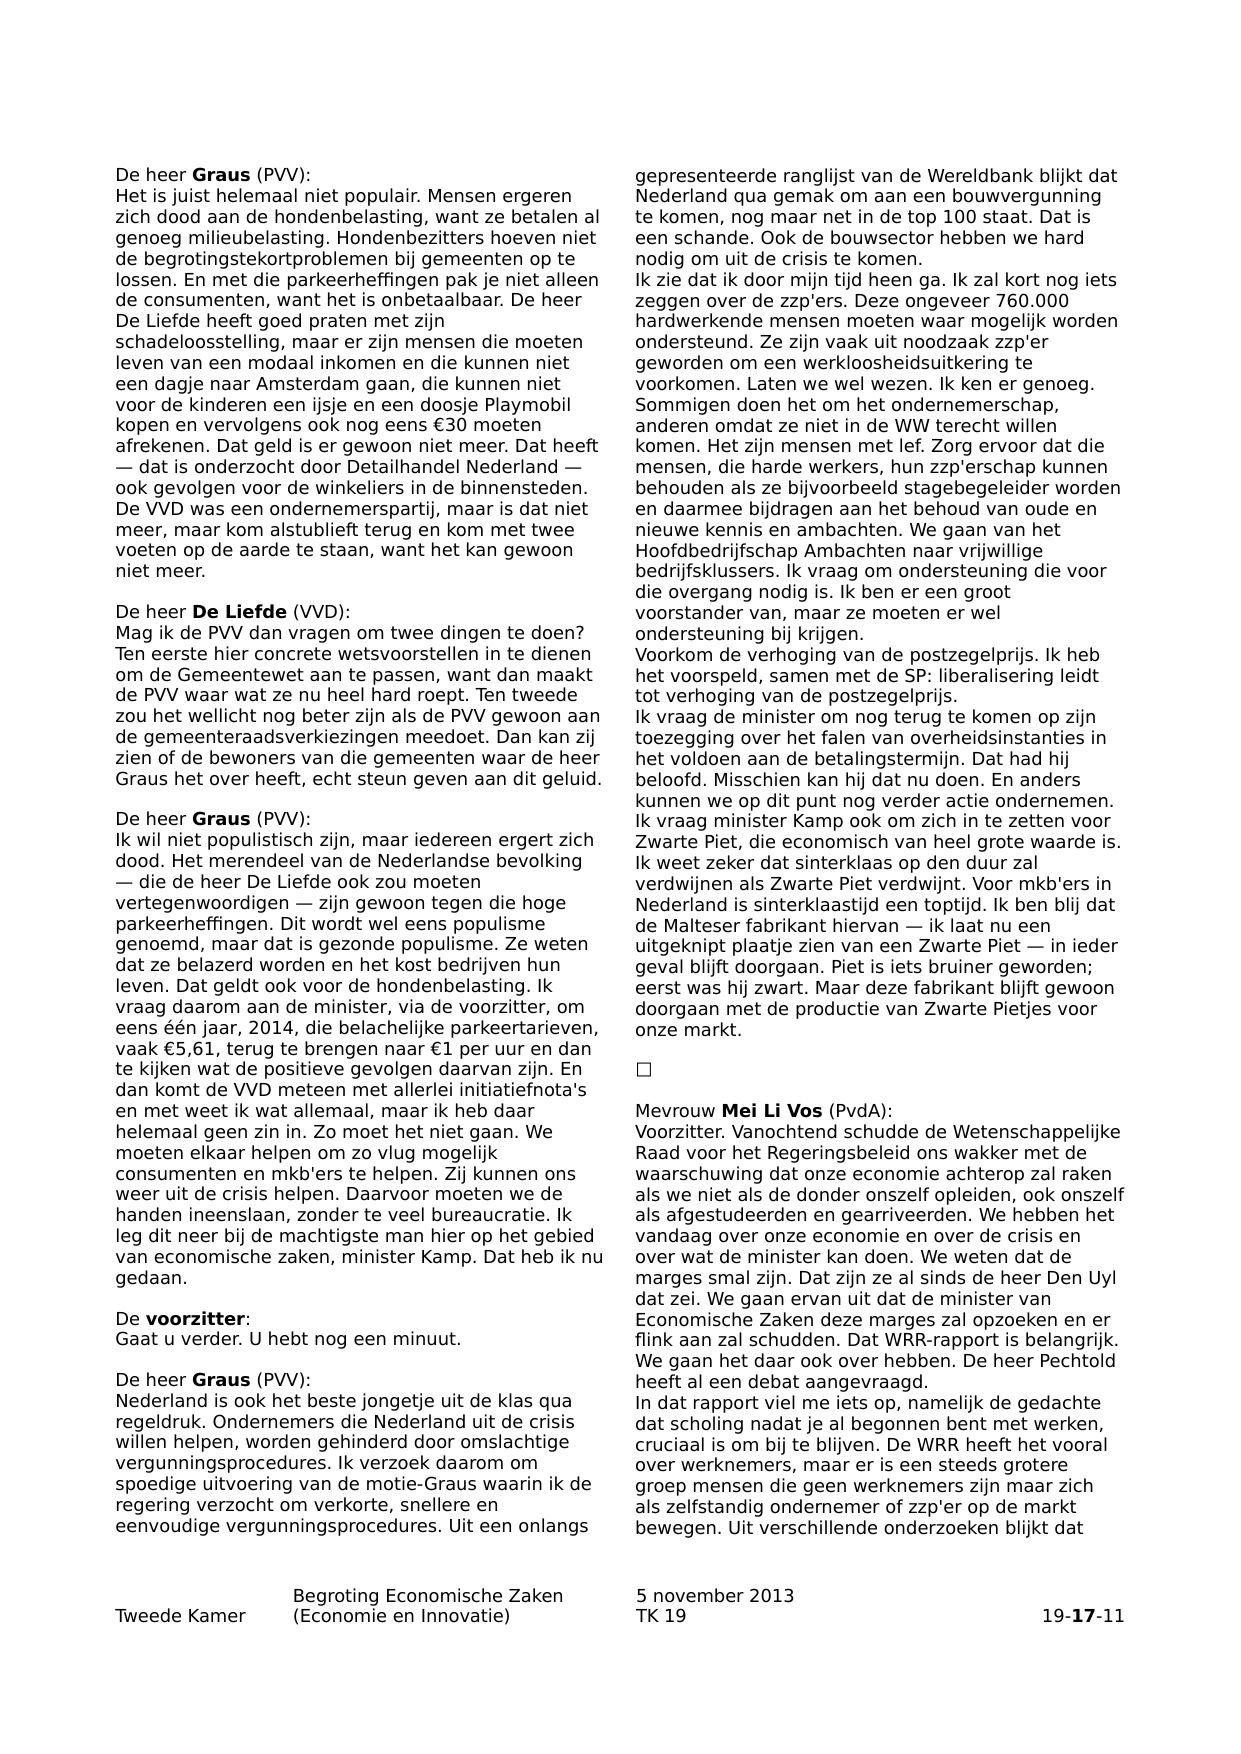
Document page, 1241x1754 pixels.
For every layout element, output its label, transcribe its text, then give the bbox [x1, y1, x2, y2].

text Het is juist helemaal niet populair. Mensen ergeren zich dood aan de hondenbelasting, want ze betalen al genoeg milieubelasting. Hondenbezitters hoeven niet de begrotingstekortproblemen bij gemeenten op te lossen. En met die parkeerheffingen pak je niet alleen de consumenten, want het is onbetaalbaar. De heer De Liefde heeft goed praten met zijn schadeloosstelling, maar er zijn mensen die moeten leven van een modaal inkomen en die kunnen niet een dagje naar Amsterdam gaan, die kunnen niet voor de kinderen een ijsje en een doosje Playmobil kopen en vervolgens ook nog eens €30 moeten afrekenen. Dat geld is er gewoon niet meer. Dat heeft — dat is onderzocht door Detailhandel Nederland — ook gevolgen voor de winkeliers in de binnensteden. De VVD was een ondernemerspartij, maar is dat niet meer, maar kom alstublieft terug en kom met twee voeten op de aarde te staan, want het kan gewoon niet meer. [115, 186, 605, 582]
text Nederland is ook het beste jongetje uit de klas qua regeldruk. Ondernemers die Nederland uit de crisis willen helpen, worden gehinderd door omslachtige vergunningsprocedures. Ik verzoek daarom om spoedige uitvoering van de motie-Graus waarin ik de regering verzocht om verkorte, snellere en eenvoudige vergunningsprocedures. Uit een onlangs [115, 1391, 605, 1536]
text Voorzitter. Vanochtend schudde de Wetenschappelijke Raad voor het Regeringsbeleid ons wakker met de waarschuwing dat onze economie achterop zal raken als we niet als de donder onszelf opleiden, ook onszelf als afgestudeerden en gearriveerden. We hebben het vandaag over onze economie en over de crisis en over wat de minister kan doen. We weten dat de marges smal zijn. Dat zijn ze al sinds de heer Den Uyl dat zei. We gaan ervan uit dat de minister van Economische Zaken deze marges zal opzoeken en er flink aan zal schudden. Dat WRR-rapport is belangrijk. We gaan het daar ook over hebben. De heer Pechtold heeft al een debat aangevraagd. [635, 1122, 1125, 1393]
text Mag ik de PVV dan vragen om twee dingen te doen? Ten eerste hier concrete wetsvoorstellen in te dienen om de Gemeentewet aan te passen, want dan maakt de PVV waar wat ze nu heel hard roept. Ten tweede zou het wellicht nog beter zijn als de PVV gewoon aan de gemeenteraadsverkiezingen meedoet. Dan kan zij zien of de bewoners van die gemeenten waar de heer Graus het over heeft, echt steun geven aan dit geluid. [115, 623, 605, 789]
text De voorzitter: [115, 1308, 605, 1329]
text De heer Graus (PVV): [115, 1370, 605, 1391]
text Mevrouw Mei Li Vos (PvdA): [635, 1101, 1125, 1122]
text De heer Graus (PVV): [115, 809, 605, 830]
text Voorkom de verhoging van de postzegelprijs. Ik heb het voorspeld, samen met de SP: liberalisering leidt tot verhoging van de postzegelprijs. [635, 644, 1125, 707]
text gepresenteerde ranglijst van de Wereldbank blijkt dat Nederland qua gemak om aan een bouwvergunning te komen, nog maar net in de top 100 staat. Dat is een schande. Ook de bouwsector hebben we hard nodig om uit de crisis te komen. [635, 165, 1125, 269]
text Gaat u verder. U hebt nog een minuut. [115, 1329, 605, 1350]
text In dat rapport viel me iets op, namelijk de gedachte dat scholing nadat je al begonnen bent met werken, cruciaal is om bij te blijven. De WRR heeft het vooral over werknemers, maar er is een steeds grotere groep mensen die geen werknemers zijn maar zich als zelfstandig ondernemer of zzp'er op de markt bewegen. Uit verschillende onderzoeken blijkt dat [635, 1393, 1125, 1538]
text ⬜ [635, 1060, 1125, 1081]
text De heer De Liefde (VVD): [115, 602, 605, 623]
text Ik zie dat ik door mijn tijd heen ga. Ik zal kort nog iets zeggen over de zzp'ers. Deze ongeveer 760.000 hardwerkende mensen moeten waar mogelijk worden ondersteund. Ze zijn vaak uit noodzaak zzp'er geworden om een werkloosheidsuitkering te voorkomen. Laten we wel wezen. Ik ken er genoeg. Sommigen doen het om het ondernemerschap, anderen omdat ze niet in de WW terecht willen komen. Het zijn mensen met lef. Zorg ervoor dat die mensen, die harde werkers, hun zzp'erschap kunnen behouden als ze bijvoorbeeld stagebegeleider worden en daarmee bijdragen aan het behoud van oude en nieuwe kennis en ambachten. We gaan van het Hoofdbedrijfschap Ambachten naar vrijwillige bedrijfsklussers. Ik vraag om ondersteuning die voor die overgang nodig is. Ik ben er een groot voorstander van, maar ze moeten er wel ondersteuning bij krijgen. [635, 269, 1125, 644]
text Ik vraag minister Kamp ook om zich in te zetten voor Zwarte Piet, die economisch van heel grote waarde is. Ik weet zeker dat sinterklaas op den duur zal verdwijnen als Zwarte Piet verdwijnt. Voor mkb'ers in Nederland is sinterklaastijd een toptijd. Ik ben blij dat de Malteser fabrikant hiervan — ik laat nu een uitgeknipt plaatje zien van een Zwarte Piet — in ieder geval blijft doorgaan. Piet is iets bruiner geworden; eerst was hij zwart. Maar deze fabrikant blijft gewoon doorgaan met de productie van Zwarte Pietjes voor onze markt. [635, 811, 1125, 1040]
text Ik vraag de minister om nog terug te komen op zijn toezegging over het falen van overheidsinstanties in het voldoen aan de betalingstermijn. Dat had hij beloofd. Misschien kan hij dat nu doen. En anders kunnen we op dit punt nog verder actie ondernemen. [635, 707, 1125, 811]
text De heer Graus (PVV): [115, 165, 605, 186]
text Ik wil niet populistisch zijn, maar iedereen ergert zich dood. Het merendeel van de Nederlandse bevolking — die de heer De Liefde ook zou moeten vertegenwoordigen — zijn gewoon tegen die hoge parkeerheffingen. Dit wordt wel eens populisme genoemd, maar dat is gezonde populisme. Ze weten dat ze belazerd worden en het kost bedrijven hun leven. Dat geldt ook voor de hondenbelasting. Ik vraag daarom aan de minister, via de voorzitter, om eens één jaar, 2014, die belachelijke parkeertarieven, vaak €5,61, terug te brengen naar €1 per uur en dan te kijken wat de positieve gevolgen daarvan zijn. En dan komt de VVD meteen met allerlei initiatiefnota's en met weet ik wat allemaal, maar ik heb daar helemaal geen zin in. Zo moet het niet gaan. We moeten elkaar helpen om zo vlug mogelijk consumenten en mkb'ers te helpen. Zij kunnen ons weer uit de crisis helpen. Daarvoor moeten we de handen ineenslaan, zonder te veel bureaucratie. Ik leg dit neer bij de machtigste man hier op het gebied van economische zaken, minister Kamp. Dat heb ik nu gedaan. [115, 830, 605, 1288]
